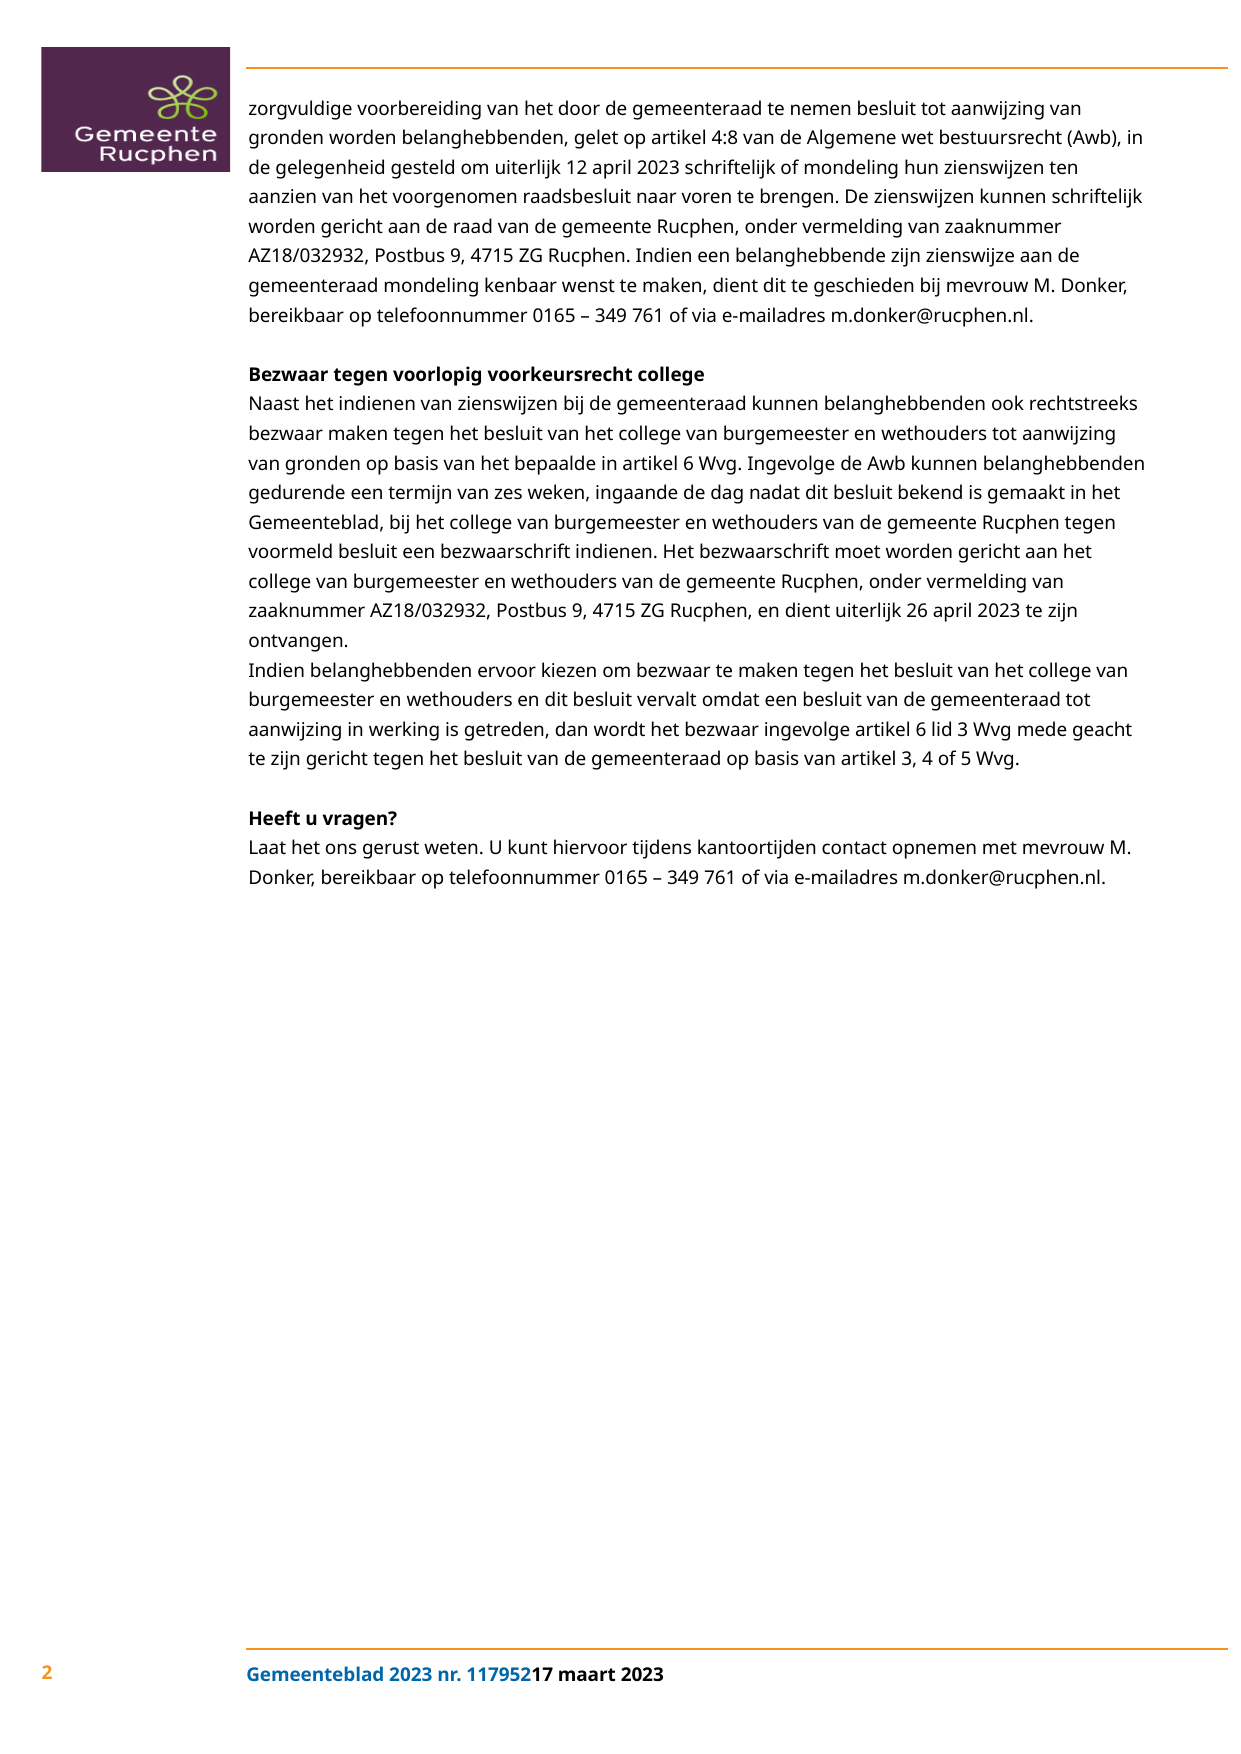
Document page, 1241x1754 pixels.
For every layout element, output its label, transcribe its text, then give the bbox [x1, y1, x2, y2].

text Heeft u vragen? [248, 805, 1152, 831]
text zorgvuldige voorbereiding van het door de gemeenteraad te nemen besluit tot aanwijzing van gronden worden belanghebbenden, gelet op artikel 4:8 van de Algemene wet bestuursrecht (Awb), in de gelegenheid gesteld om uiterlijk 12 april 2023 schriftelijk of mondeling hun zienswijzen ten aanzien van het voorgenomen raadsbesluit naar voren te brengen. De zienswijzen kunnen schriftelijk worden gericht aan de raad van de gemeente Rucphen, onder vermelding van zaaknummer AZ18/032932, Postbus 9, 4715 ZG Rucphen. Indien een belanghebbende zijn zienswijze aan de gemeenteraad mondeling kenbaar wenst te maken, dient dit te geschieden bij mevrouw M. Donker, bereikbaar op telefoonnummer 0165 – 349 761 of via e-mailadres m.donker@rucphen.nl. [248, 95, 1152, 328]
text Laat het ons gerust weten. U kunt hiervoor tijdens kantoortijden contact opnemen met mevrouw M. Donker, bereikbaar op telefoonnummer 0165 – 349 761 of via e-mailadres m.donker@rucphen.nl. [248, 834, 1152, 890]
text Bezwaar tegen voorlopig voorkeursrecht college [248, 361, 1152, 387]
text Naast het indienen van zienswijzen bij de gemeenteraad kunnen belanghebbenden ook rechtstreeks bezwaar maken tegen het besluit van het college van burgemeester en wethouders tot aanwijzing van gronden op basis van het bepaalde in artikel 6 Wvg. Ingevolge de Awb kunnen belanghebbenden gedurende een termijn van zes weken, ingaande de dag nadat dit besluit bekend is gemaakt in het Gemeenteblad, bij het college van burgemeester en wethouders van de gemeente Rucphen tegen voormeld besluit een bezwaarschrift indienen. Het bezwaarschrift moet worden gericht aan het college van burgemeester en wethouders van de gemeente Rucphen, onder vermelding van zaaknummer AZ18/032932, Postbus 9, 4715 ZG Rucphen, en dient uiterlijk 26 april 2023 te zijn ontvangen. [248, 391, 1152, 653]
text Indien belanghebbenden ervoor kiezen om bezwaar te maken tegen het besluit van het college van burgemeester en wethouders en dit besluit vervalt omdat een besluit van de gemeenteraad tot aanwijzing in werking is getreden, dan wordt het bezwaar ingevolge artikel 6 lid 3 Wvg mede geacht te zijn gericht tegen het besluit van de gemeenteraad op basis van artikel 3, 4 of 5 Wvg. [248, 657, 1152, 771]
picture [41, 47, 231, 172]
